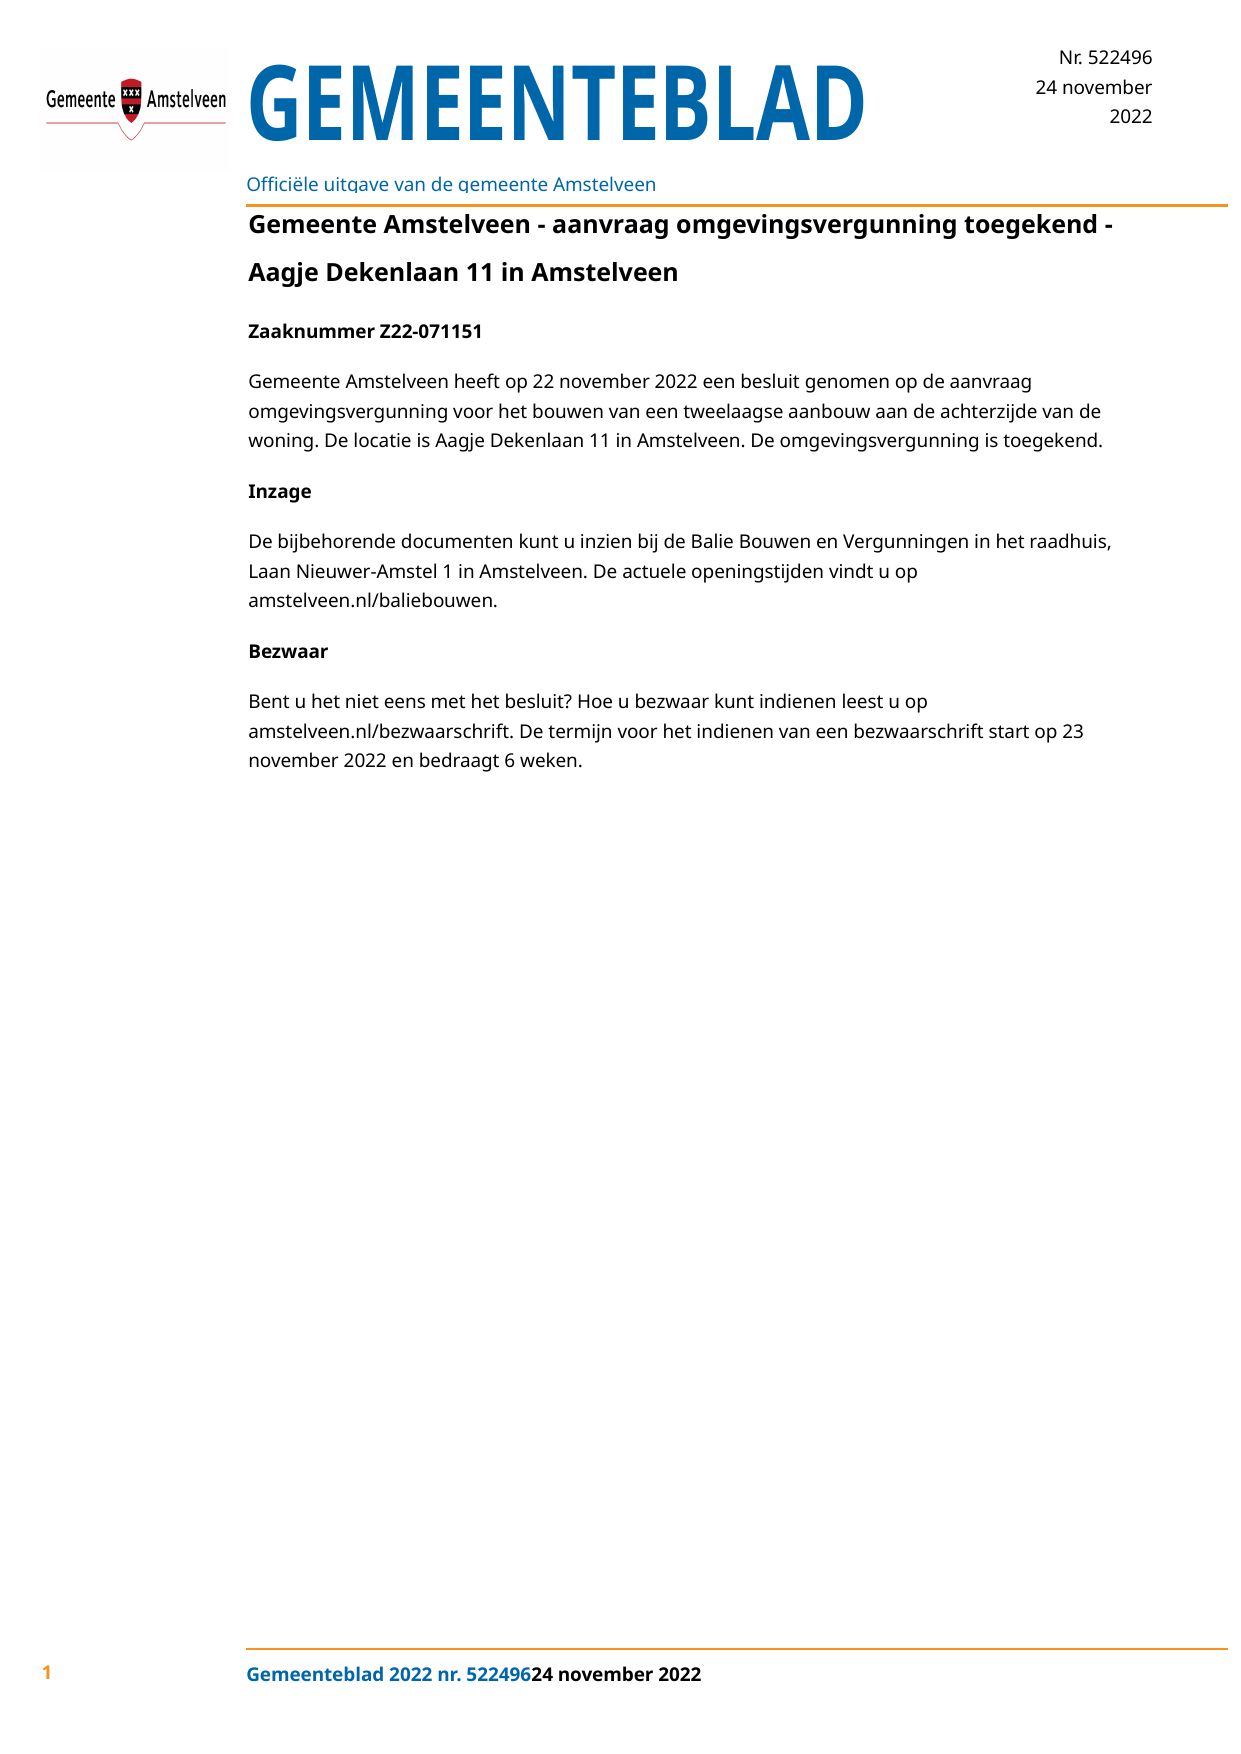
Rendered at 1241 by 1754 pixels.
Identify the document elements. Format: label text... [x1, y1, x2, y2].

text Gemeente Amstelveen heeft op 22 november 2022 een besluit genomen op de aanvraag omgevingsvergunning voor het bouwen van een tweelaagse aanbouw aan de achterzijde van de woning. De locatie is Aagje Dekenlaan 11 in Amstelveen. De omgevingsvergunning is toegekend. [248, 368, 1152, 453]
text Inzage [248, 478, 1152, 504]
text Bezwaar [248, 638, 1152, 664]
picture [41, 47, 231, 172]
text Bent u het niet eens met het besluit? Hoe u bezwaar kunt indienen leest u op amstelveen.nl/bezwaarschrift. De termijn voor het indienen van een bezwaarschrift start op 23 november 2022 en bedraagt 6 weken. [248, 688, 1152, 773]
text De bijbehorende documenten kunt u inzien bij de Balie Bouwen en Vergunningen in het raadhuis, Laan Nieuwer-Amstel 1 in Amstelveen. De actuele openingstijden vindt u op amstelveen.nl/baliebouwen. [248, 528, 1152, 613]
text Zaaknummer Z22-071151 [248, 318, 1152, 344]
text Gemeente Amstelveen - aanvraag omgevingsvergunning toegekend - Aagje Dekenlaan 11 in Amstelveen [248, 207, 1152, 288]
